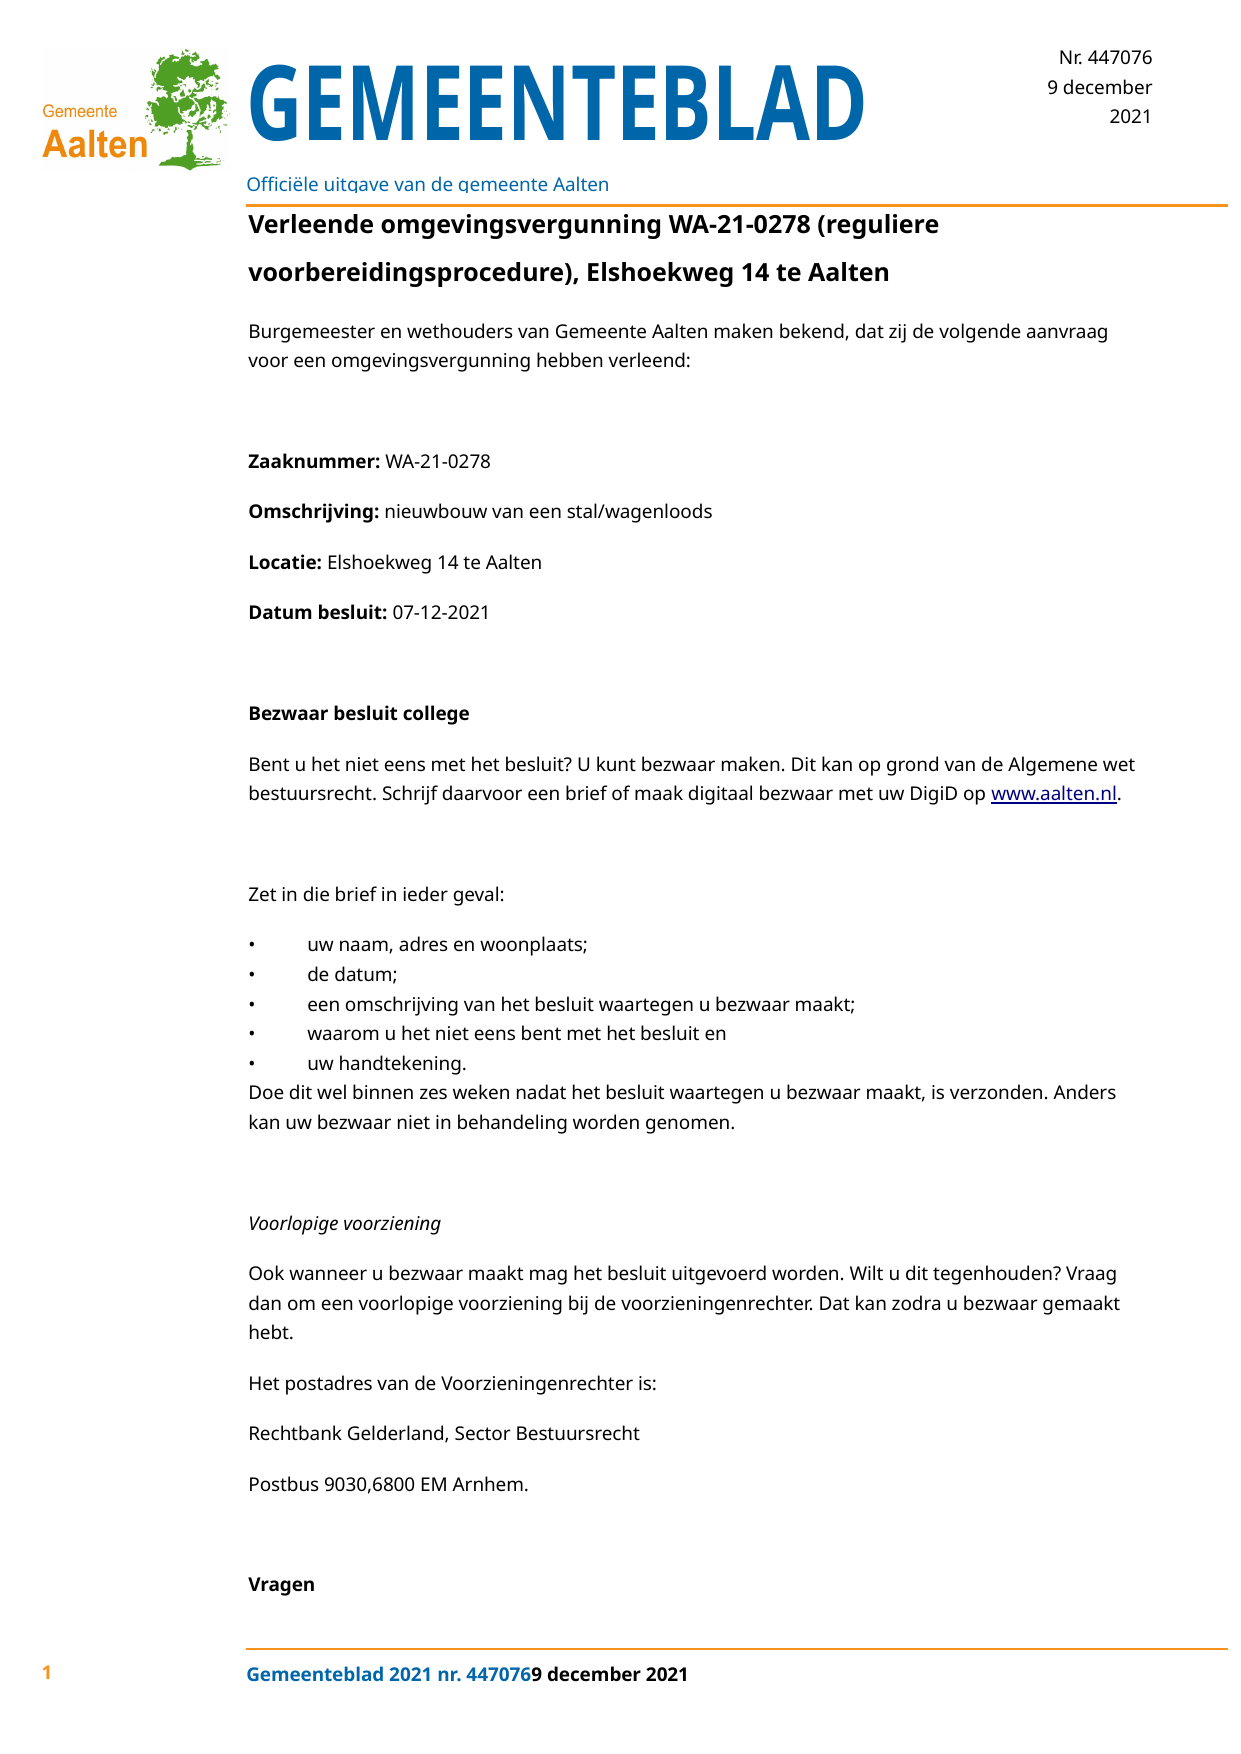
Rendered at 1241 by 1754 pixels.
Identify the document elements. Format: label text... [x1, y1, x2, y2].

text Doe dit wel binnen zes weken nadat het besluit waartegen u bezwaar maakt, is verzonden. Anders kan uw bezwaar niet in behandeling worden genomen. [248, 1079, 1152, 1135]
list een omschrijving van het besluit waartegen u bezwaar maakt; [248, 991, 1152, 1017]
text Burgemeester en wethouders van Gemeente Aalten maken bekend, dat zij de volgende aanvraag voor een omgevingsvergunning hebben verleend: [248, 318, 1152, 373]
list waarom u het niet eens bent met het besluit en [248, 1020, 1152, 1046]
text Datum besluit: 07-12-2021 [248, 599, 1152, 625]
list uw naam, adres en woonplaats; [248, 932, 1152, 957]
text Verleende omgevingsvergunning WA-21-0278 (reguliere voorbereidingsprocedure), Elshoekweg 14 te Aalten [248, 207, 1152, 288]
text Bent u het niet eens met het besluit? U kunt bezwaar maken. Dit kan op grond van de Algemene wet bestuursrecht. Schrijf daarvoor een brief of maak digitaal bezwaar met uw DigiD op www.aalten.nl. [248, 751, 1152, 806]
text Zaaknummer: WA-21-0278 [248, 448, 1152, 474]
text Zet in die brief in ieder geval: [248, 881, 1152, 907]
text Postbus 9030,6800 EM Arnhem. [248, 1471, 1152, 1497]
list de datum; [248, 961, 1152, 987]
list uw handtekening. [248, 1050, 1152, 1076]
text Rechtbank Gelderland, Sector Bestuursrecht [248, 1420, 1152, 1446]
picture [41, 47, 231, 172]
text Omschrijving: nieuwbouw van een stal/wagenloods [248, 499, 1152, 524]
text Bezwaar besluit college [248, 700, 1152, 726]
text Voorlopige voorziening [248, 1210, 1152, 1236]
text Het postadres van de Voorzieningenrechter is: [248, 1370, 1152, 1396]
text Vragen [248, 1572, 1152, 1597]
text Locatie: Elshoekweg 14 te Aalten [248, 549, 1152, 575]
text Ook wanneer u bezwaar maakt mag het besluit uitgevoerd worden. Wilt u dit tegenhouden? Vraag dan om een voorlopige voorziening bij de voorzieningenrechter. Dat kan zodra u bezwaar gemaakt hebt. [248, 1260, 1152, 1345]
